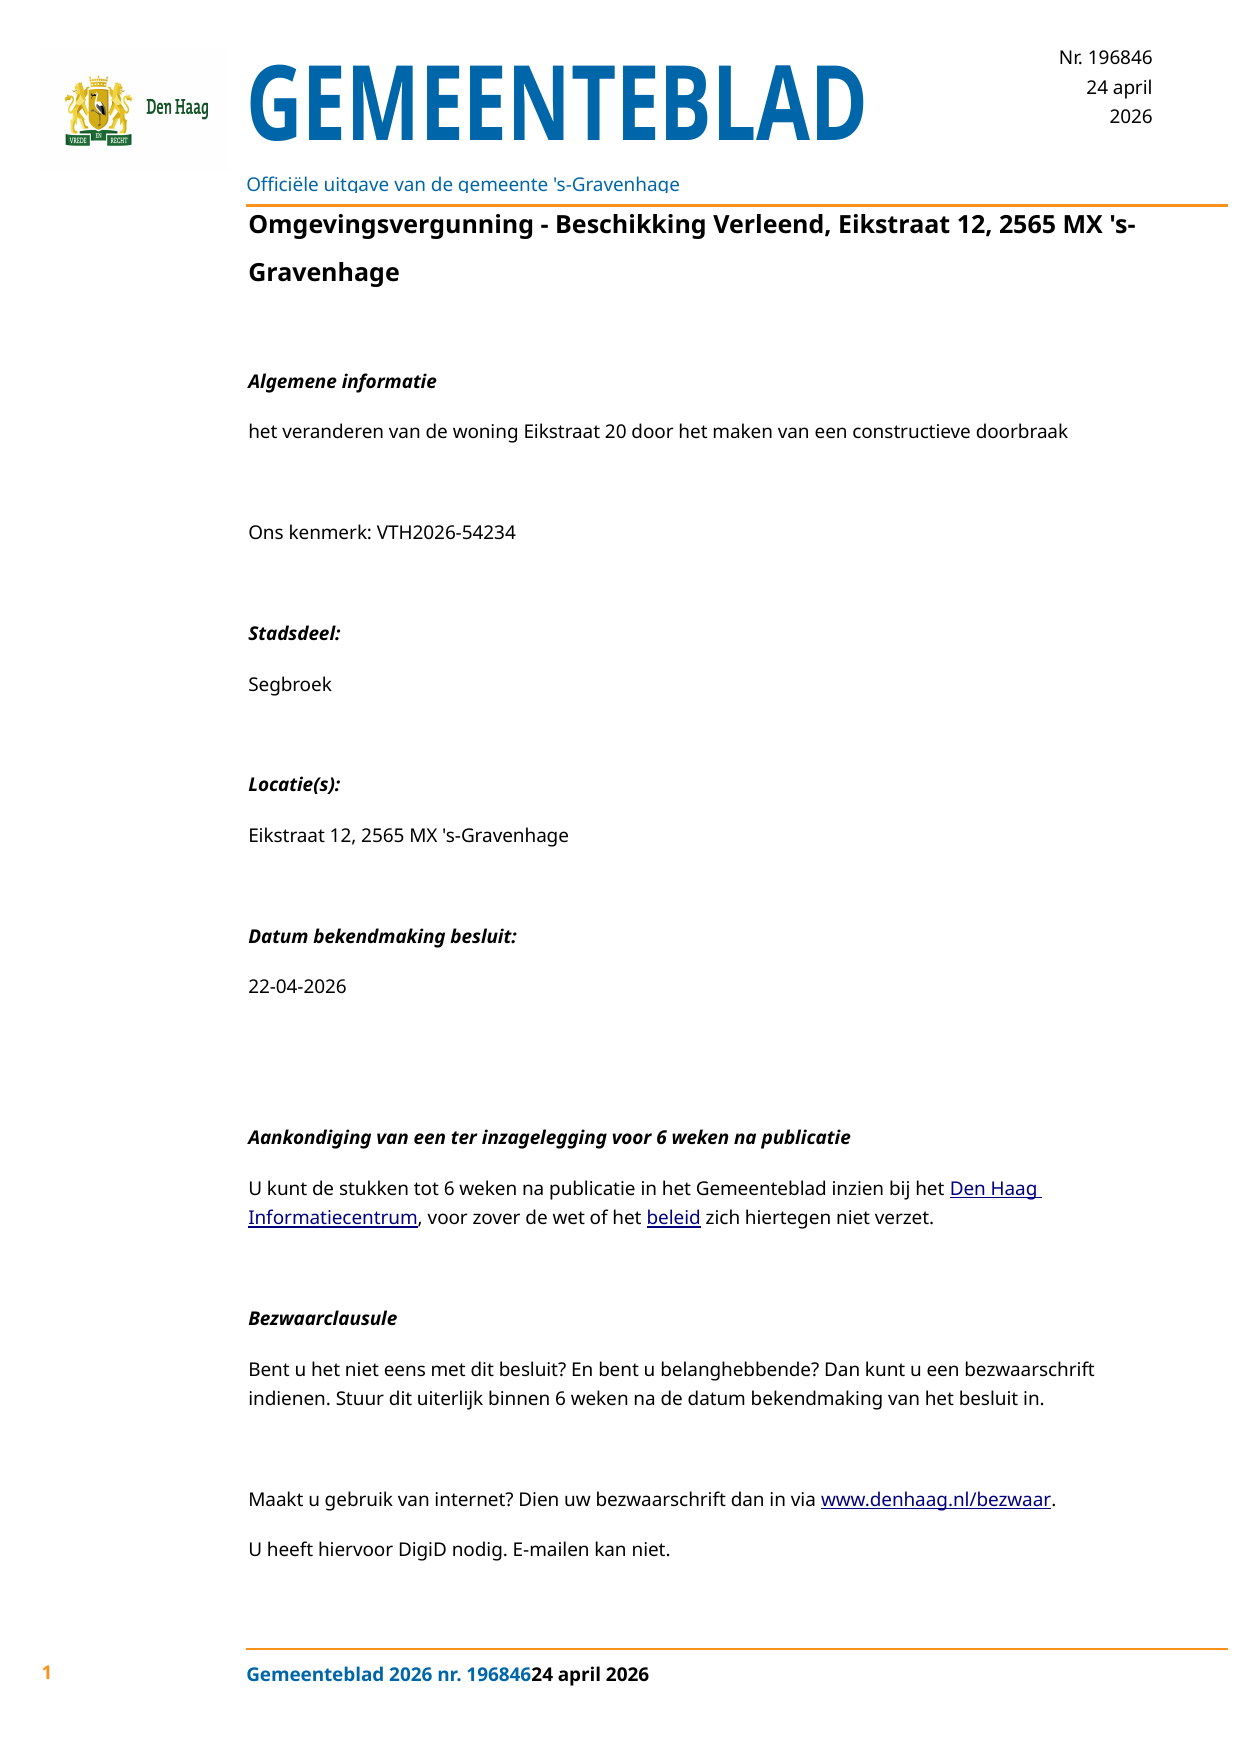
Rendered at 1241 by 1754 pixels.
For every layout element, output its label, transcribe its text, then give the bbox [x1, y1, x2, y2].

text Ons kenmerk: VTH2026-54234 [248, 519, 1152, 545]
text Stadsdeel: [248, 620, 1152, 646]
text Segbroek [248, 671, 1152, 697]
text het veranderen van de woning Eikstraat 20 door het maken van een constructieve doorbraak [248, 419, 1152, 444]
text Omgevingsvergunning - Beschikking Verleend, Eikstraat 12, 2565 MX 's-Gravenhage [248, 207, 1152, 288]
text U kunt de stukken tot 6 weken na publicatie in het Gemeenteblad inzien bij het Den Haag Informatiecentrum, voor zover de wet of het beleid zich hiertegen niet verzet. [248, 1175, 1152, 1230]
text Locatie(s): [248, 772, 1152, 797]
text 22-04-2026 [248, 973, 1152, 999]
text Aankondiging van een ter inzagelegging voor 6 weken na publicatie [248, 1124, 1152, 1150]
text U heeft hiervoor DigiD nodig. E-mailen kan niet. [248, 1537, 1152, 1562]
text Bezwaarclausule [248, 1305, 1152, 1331]
text Maakt u gebruik van internet? Dien uw bezwaarschrift dan in via www.denhaag.nl/bezwaar. [248, 1486, 1152, 1512]
text Bent u het niet eens met dit besluit? En bent u belanghebbende? Dan kunt u een bezwaarschrift indienen. Stuur dit uiterlijk binnen 6 weken na de datum bekendmaking van het besluit in. [248, 1356, 1152, 1411]
text Datum bekendmaking besluit: [248, 923, 1152, 949]
text Eikstraat 12, 2565 MX 's-Gravenhage [248, 822, 1152, 848]
picture [41, 47, 231, 172]
text Algemene informatie [248, 368, 1152, 394]
